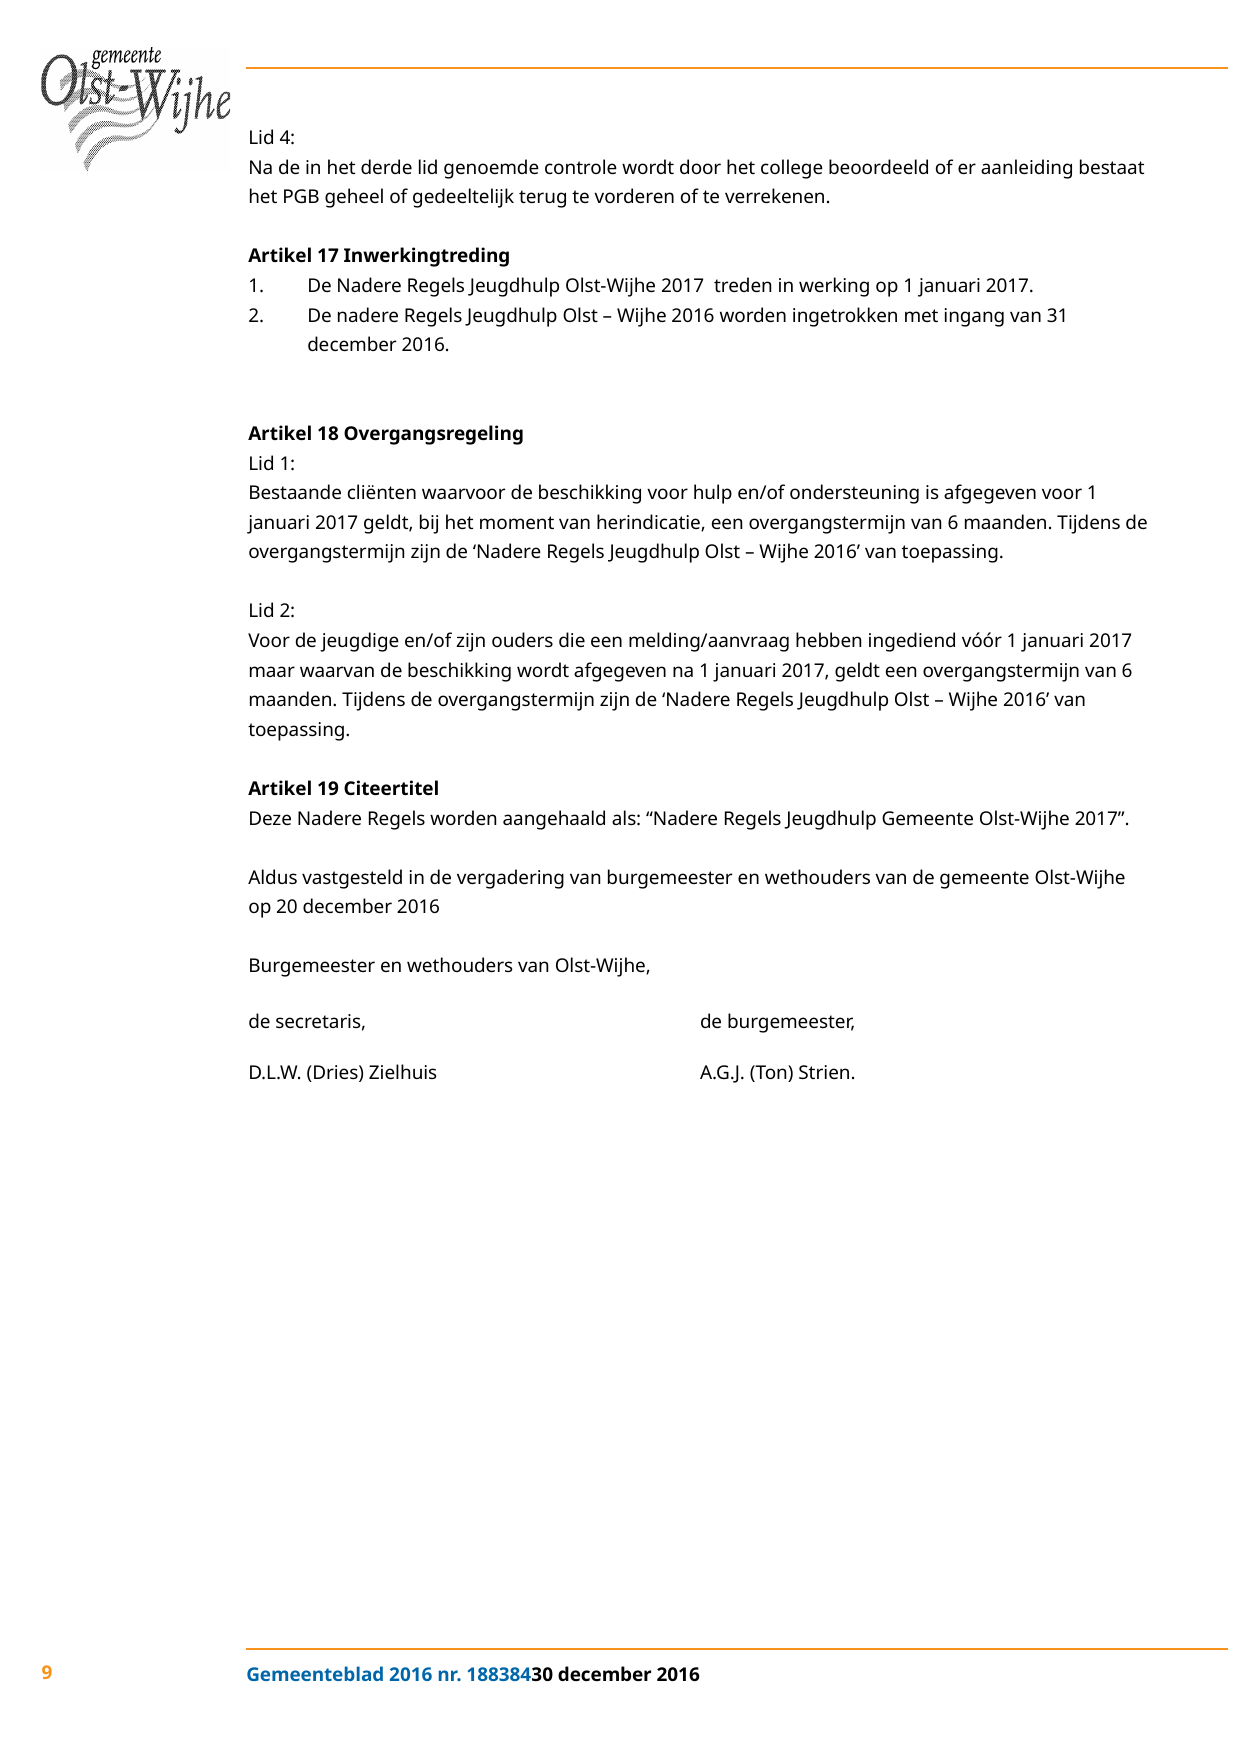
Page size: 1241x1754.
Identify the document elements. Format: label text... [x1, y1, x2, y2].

text Artikel 18 Overgangsregeling [248, 420, 1152, 446]
text Lid 4: [248, 124, 1152, 150]
table_header de burgemeester, [700, 1008, 1152, 1034]
table_cell D.L.W. (Dries) Zielhuis [248, 1060, 700, 1115]
text Bestaande cliënten waarvoor de beschikking voor hulp en/of ondersteuning is afgegeven voor 1 januari 2017 geldt, bij het moment van herindicatie, een overgangstermijn van 6 maanden. Tijdens de overgangstermijn zijn de ‘Nadere Regels Jeugdhulp Olst – Wijhe 2016’ van toepassing. [248, 479, 1152, 564]
table_cell [248, 1034, 700, 1059]
picture [41, 47, 231, 172]
text Deze Nadere Regels worden aangehaald als: “Nadere Regels Jeugdhulp Gemeente Olst-Wijhe 2017”. [248, 805, 1152, 831]
table_header de secretaris, [248, 1008, 700, 1034]
text Aldus vastgesteld in de vergadering van burgemeester en wethouders van de gemeente Olst-Wijhe op 20 december 2016 [248, 864, 1152, 919]
text Burgemeester en wethouders van Olst-Wijhe, [248, 953, 1152, 978]
text Artikel 17 Inwerkingtreding [248, 243, 1152, 268]
text Artikel 19 Citeertitel [248, 775, 1152, 801]
list De nadere Regels Jeugdhulp Olst – Wijhe 2016 worden ingetrokken met ingang van 31 december 2016. [248, 302, 1152, 357]
text Lid 1: [248, 450, 1152, 476]
table_cell [700, 1034, 1152, 1059]
table_cell A.G.J. (Ton) Strien. [700, 1060, 1152, 1115]
list De Nadere Regels Jeugdhulp Olst-Wijhe 2017 treden in werking op 1 januari 2017. [248, 272, 1152, 298]
text Na de in het derde lid genoemde controle wordt door het college beoordeeld of er aanleiding bestaat het PGB geheel of gedeeltelijk terug te vorderen of te verrekenen. [248, 154, 1152, 209]
text Lid 2: [248, 598, 1152, 623]
text Voor de jeugdige en/of zijn ouders die een melding/aanvraag hebben ingediend vóór 1 januari 2017 maar waarvan de beschikking wordt afgegeven na 1 januari 2017, geldt een overgangstermijn van 6 maanden. Tijdens de overgangstermijn zijn de ‘Nadere Regels Jeugdhulp Olst – Wijhe 2016’ van toepassing. [248, 627, 1152, 742]
